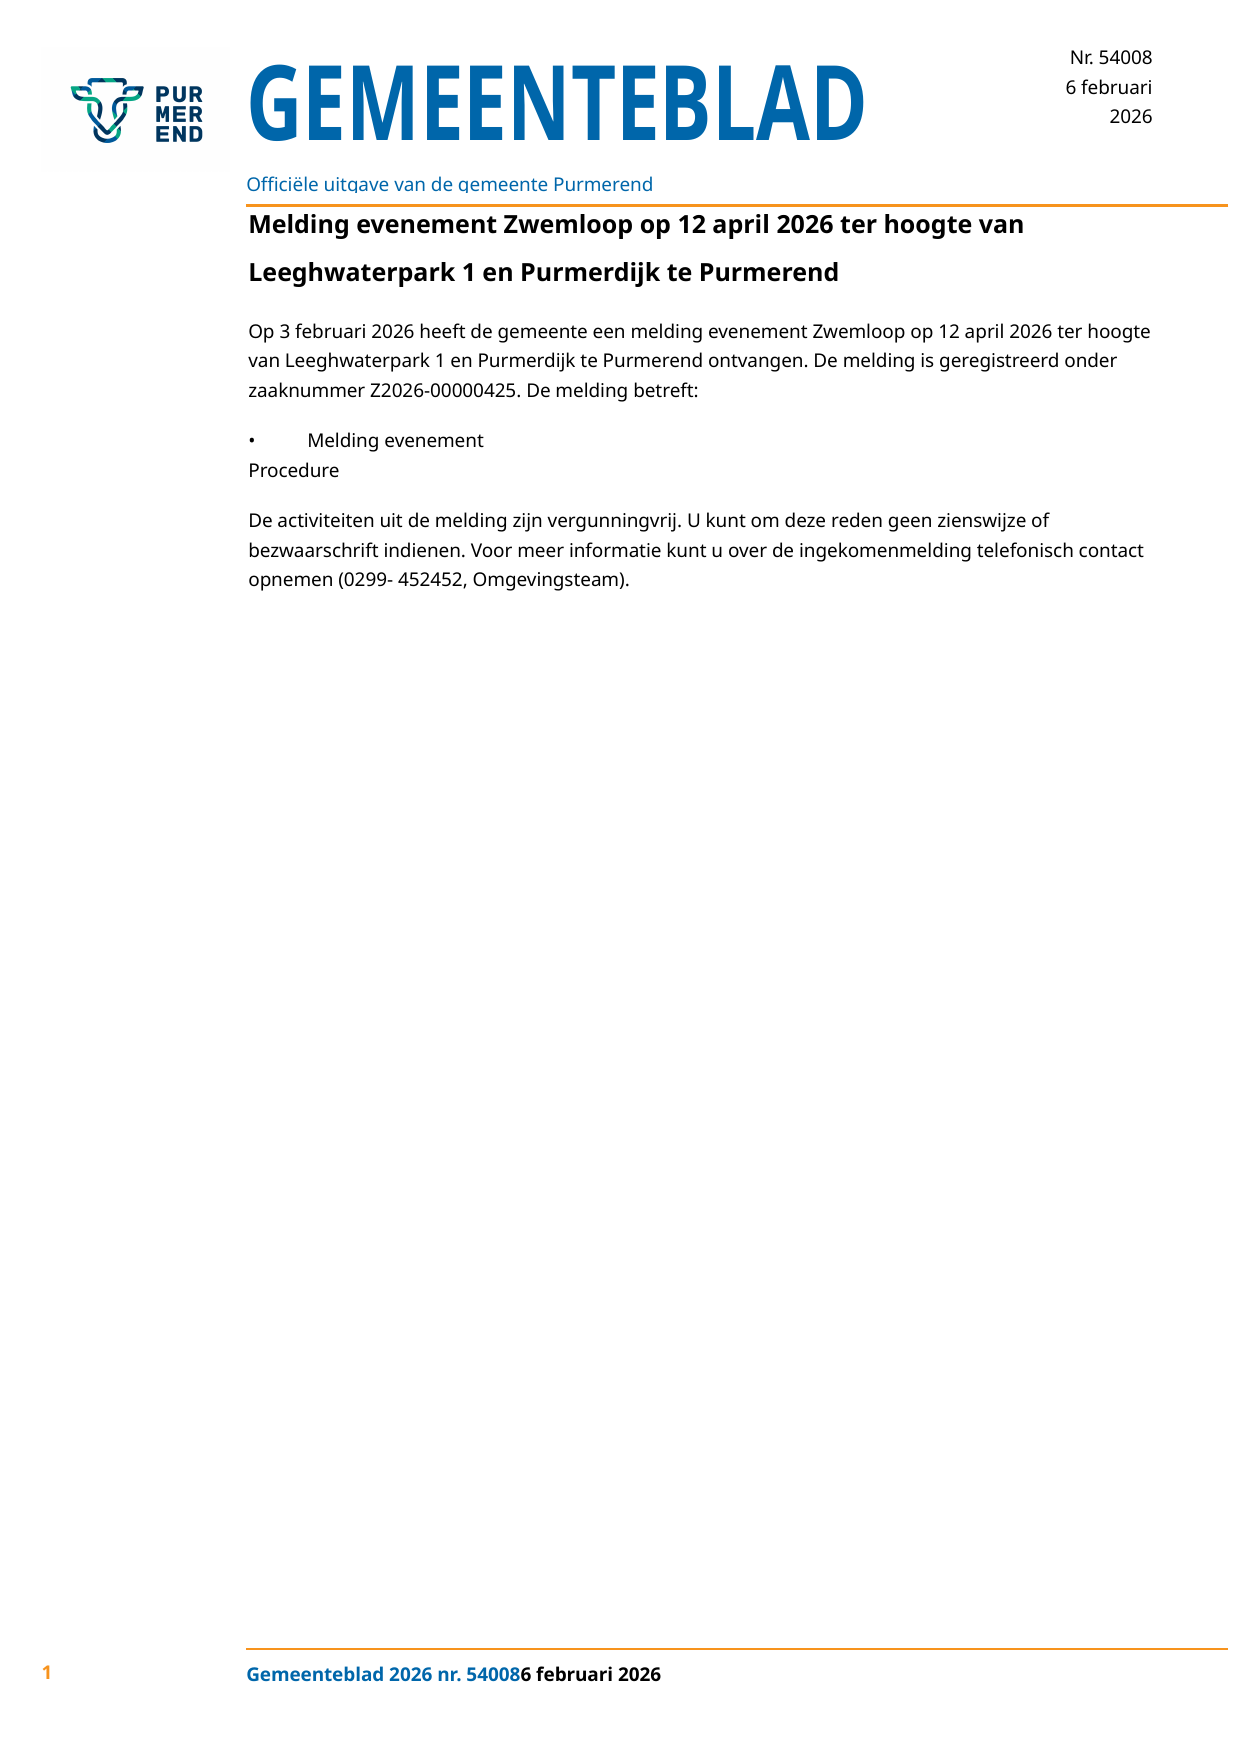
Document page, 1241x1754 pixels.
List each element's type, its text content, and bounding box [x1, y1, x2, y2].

text Op 3 februari 2026 heeft de gemeente een melding evenement Zwemloop op 12 april 2026 ter hoogte van Leeghwaterpark 1 en Purmerdijk te Purmerend ontvangen. De melding is geregistreerd onder zaaknummer Z2026-00000425. De melding betreft: [248, 318, 1152, 403]
text Melding evenement Zwemloop op 12 april 2026 ter hoogte van Leeghwaterpark 1 en Purmerdijk te Purmerend [248, 207, 1152, 288]
text De activiteiten uit de melding zijn vergunningvrij. U kunt om deze reden geen zienswijze of bezwaarschrift indienen. Voor meer informatie kunt u over de ingekomenmelding telefonisch contact opnemen (0299- 452452, Omgevingsteam). [248, 507, 1152, 592]
text Procedure [248, 457, 1152, 483]
picture [41, 47, 231, 172]
list Melding evenement [248, 427, 1152, 453]
